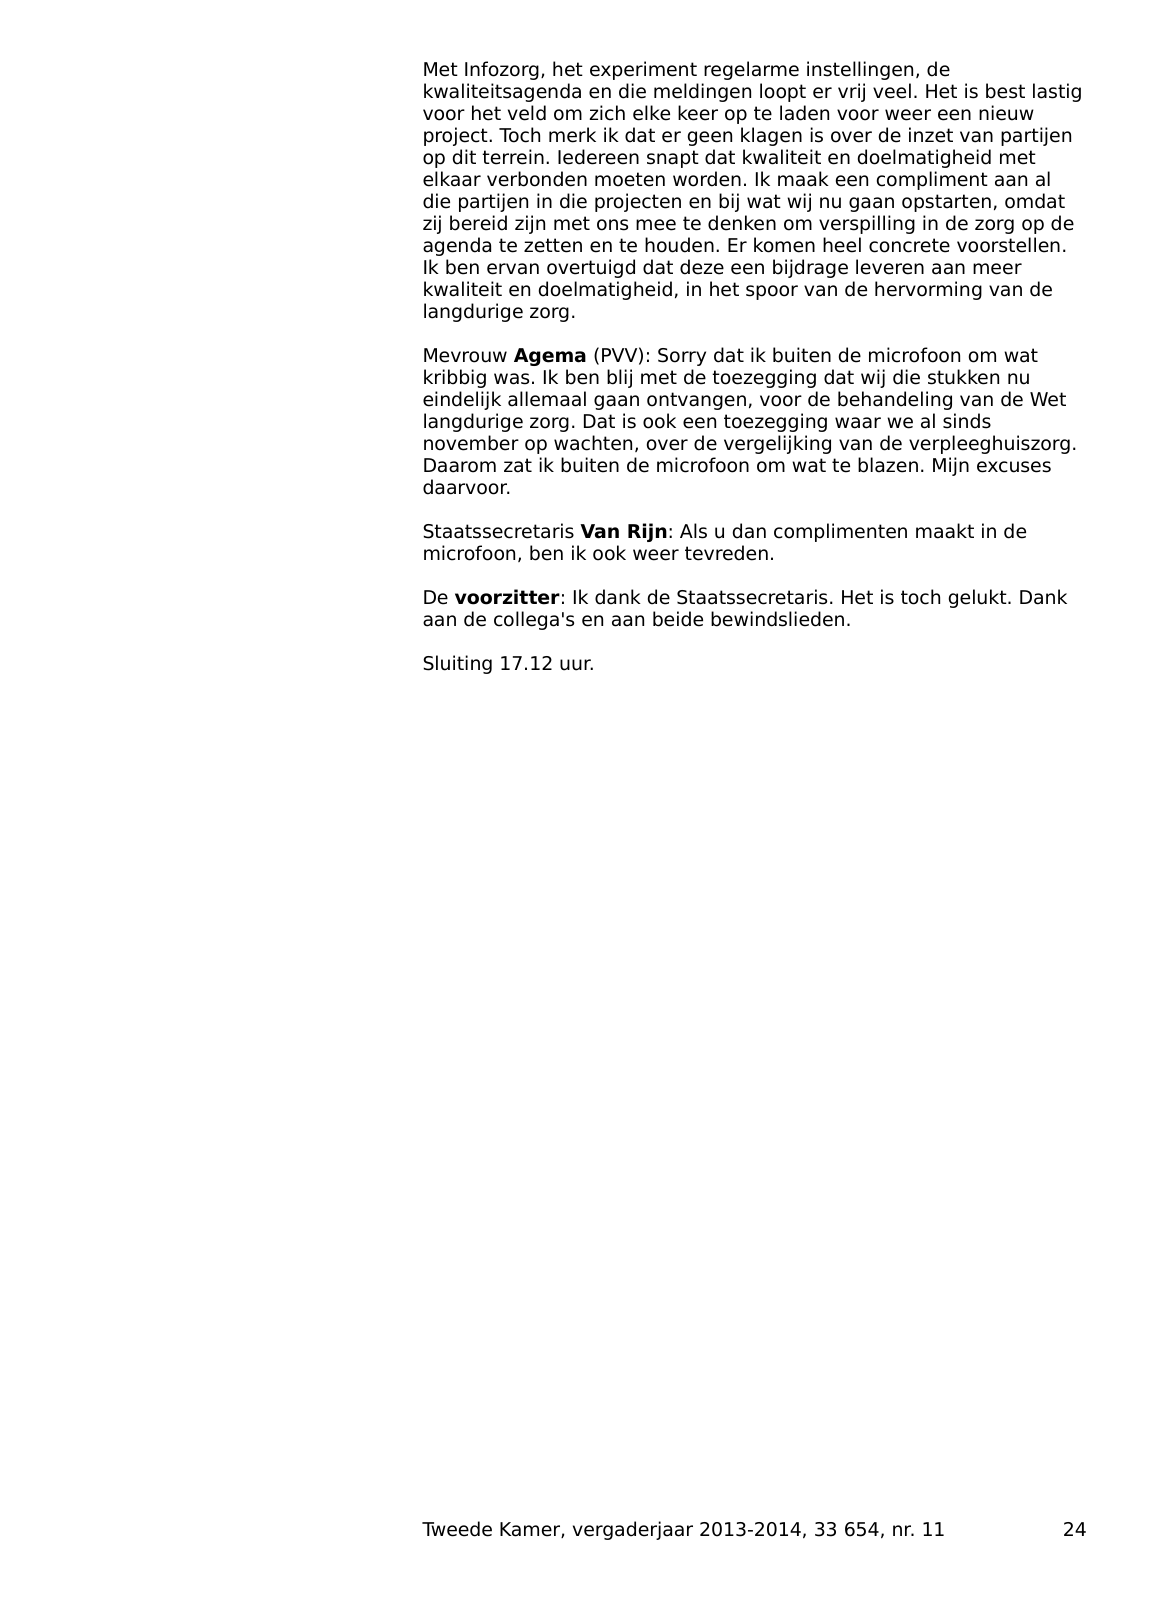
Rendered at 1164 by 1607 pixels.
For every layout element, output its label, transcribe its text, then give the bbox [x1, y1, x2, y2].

text Met Infozorg, het experiment regelarme instellingen, de kwaliteitsagenda en die meldingen loopt er vrij veel. Het is best lastig voor het veld om zich elke keer op te laden voor weer een nieuw project. Toch merk ik dat er geen klagen is over de inzet van partijen op dit terrein. Iedereen snapt dat kwaliteit en doelmatigheid met elkaar verbonden moeten worden. Ik maak een compliment aan al die partijen in die projecten en bij wat wij nu gaan opstarten, omdat zij bereid zijn met ons mee te denken om verspilling in de zorg op de agenda te zetten en te houden. Er komen heel concrete voorstellen. Ik ben ervan overtuigd dat deze een bijdrage leveren aan meer kwaliteit en doelmatigheid, in het spoor van de hervorming van de langdurige zorg. [422, 59, 1087, 323]
text Mevrouw Agema (PVV): Sorry dat ik buiten de microfoon om wat kribbig was. Ik ben blij met de toezegging dat wij die stukken nu eindelijk allemaal gaan ontvangen, voor de behandeling van de Wet langdurige zorg. Dat is ook een toezegging waar we al sinds november op wachten, over de vergelijking van de verpleeghuiszorg. Daarom zat ik buiten de microfoon om wat te blazen. Mijn excuses daarvoor. [422, 345, 1087, 499]
text Staatssecretaris Van Rijn: Als u dan complimenten maakt in de microfoon, ben ik ook weer tevreden. [422, 521, 1087, 565]
text Sluiting 17.12 uur. [422, 653, 1087, 675]
text De voorzitter: Ik dank de Staatssecretaris. Het is toch gelukt. Dank aan de collega's en aan beide bewindslieden. [422, 587, 1087, 631]
